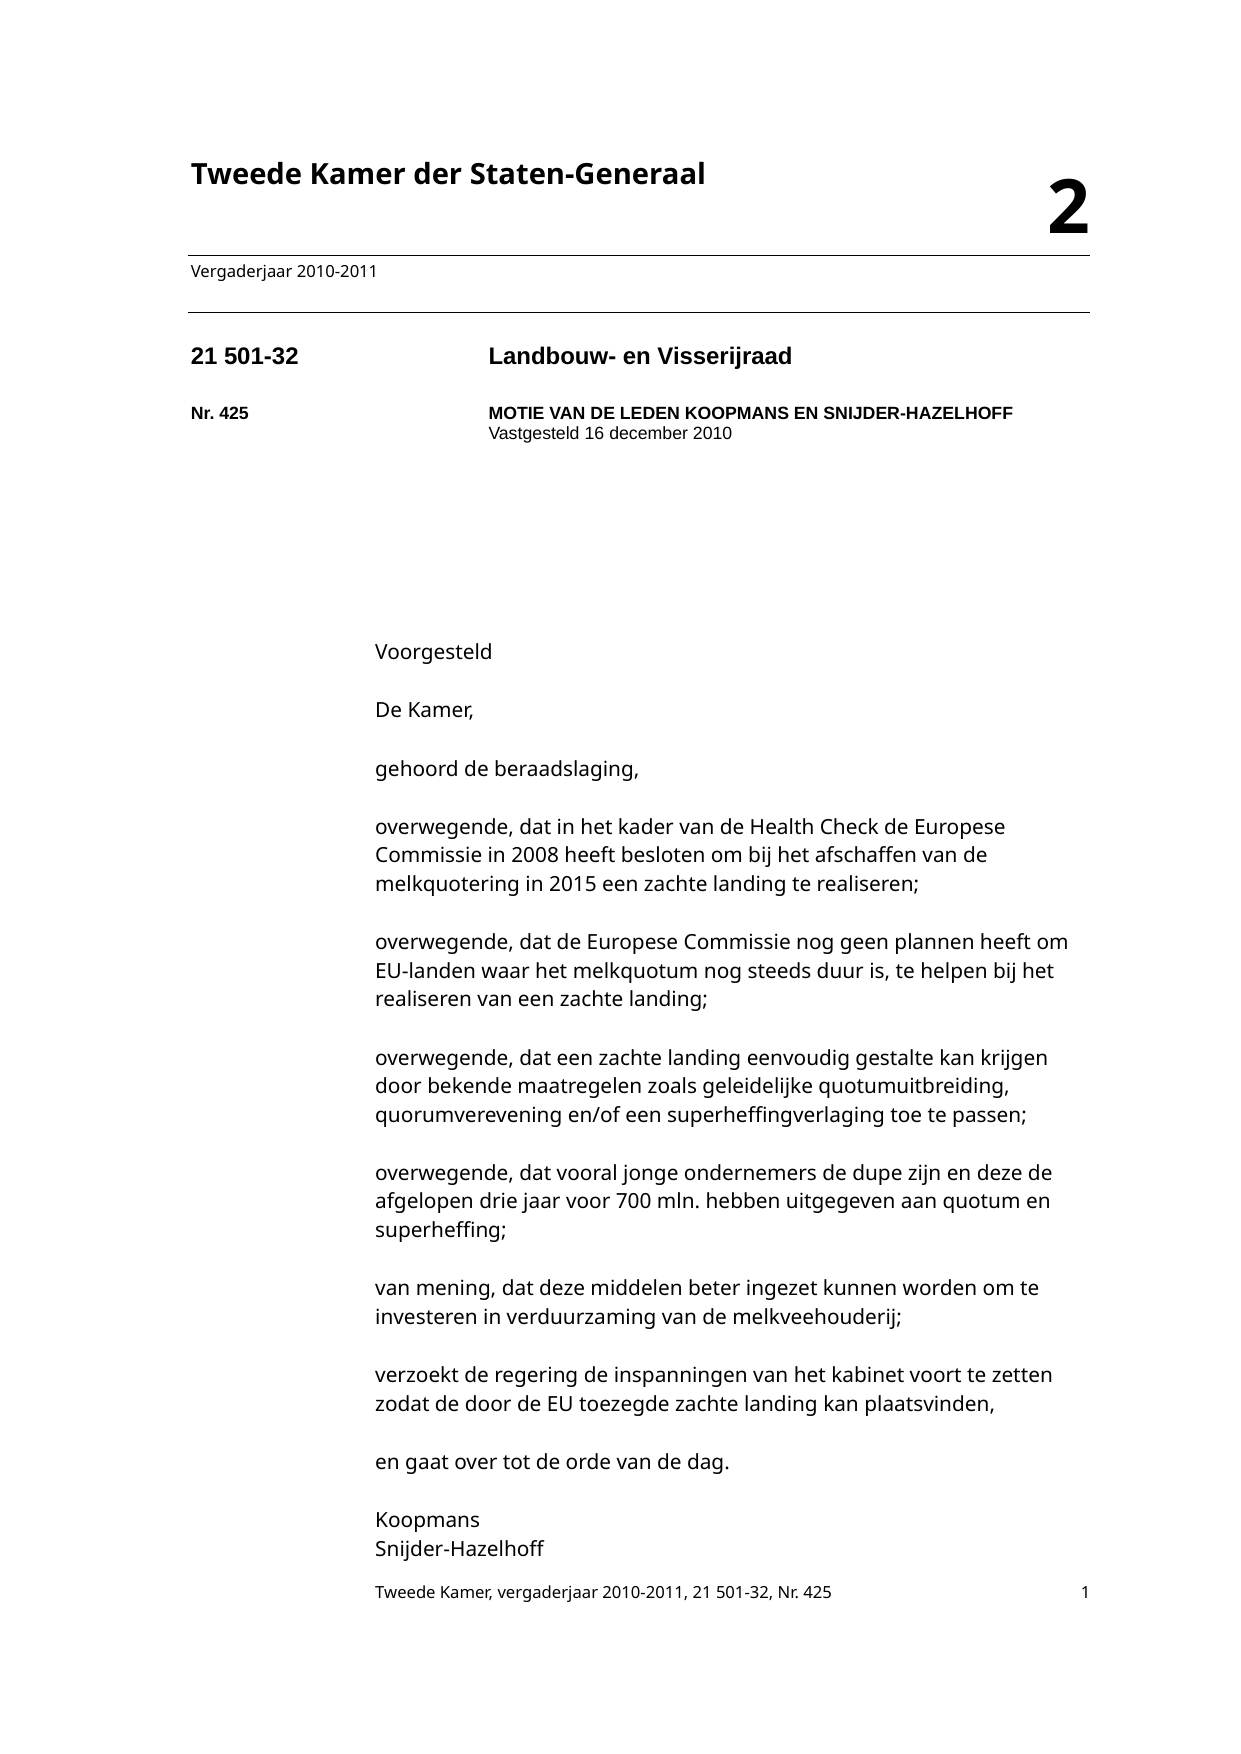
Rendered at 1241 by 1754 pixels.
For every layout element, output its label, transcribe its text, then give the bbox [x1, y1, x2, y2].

table_cell [188, 313, 485, 339]
text Voorgesteld [375, 637, 1090, 665]
text gehoord de beraadslaging, [375, 754, 1090, 782]
table_cell Landbouw- en Visserijraad [485, 339, 1090, 399]
table_cell [485, 313, 1090, 339]
table_cell MOTIE VAN DE LEDEN KOOPMANS EN SNIJDER-HAZELHOFF Vastgesteld 16 december 2010 [485, 399, 1090, 518]
table_cell [485, 256, 1090, 312]
text overwegende, dat een zachte landing eenvoudig gestalte kan krijgen door bekende maatregelen zoals geleidelijke quotumuitbreiding, quorumverevening en/of een superheffingverlaging toe te passen; [375, 1043, 1090, 1128]
text De Kamer, [375, 695, 1090, 724]
table_cell 21 501-32 [188, 339, 485, 399]
table_header 2 [910, 150, 1090, 255]
table_cell Nr. 425 [188, 399, 485, 518]
text overwegende, dat in het kader van de Health Check de Europese Commissie in 2008 heeft besloten om bij het afschaffen van de melkquotering in 2015 een zachte landing te realiseren; [375, 812, 1090, 897]
text overwegende, dat de Europese Commissie nog geen plannen heeft om EU-landen waar het melkquotum nog steeds duur is, te helpen bij het realiseren van een zachte landing; [375, 927, 1090, 1013]
text overwegende, dat vooral jonge ondernemers de dupe zijn en deze de afgelopen drie jaar voor 700 mln. hebben uitgegeven aan quotum en superheffing; [375, 1158, 1090, 1243]
table_cell Vergaderjaar 2010-2011 [188, 256, 485, 312]
text van mening, dat deze middelen beter ingezet kunnen worden om te investeren in verduurzaming van de melkveehouderij; [375, 1273, 1090, 1330]
text Snijder-Hazelhoff [375, 1534, 1090, 1562]
table_header Tweede Kamer der Staten-Generaal [188, 150, 909, 255]
text en gaat over tot de orde van de dag. [375, 1447, 1090, 1476]
text Koopmans [375, 1506, 1090, 1534]
text verzoekt de regering de inspanningen van het kabinet voort te zetten zodat de door de EU toezegde zachte landing kan plaatsvinden, [375, 1360, 1090, 1417]
